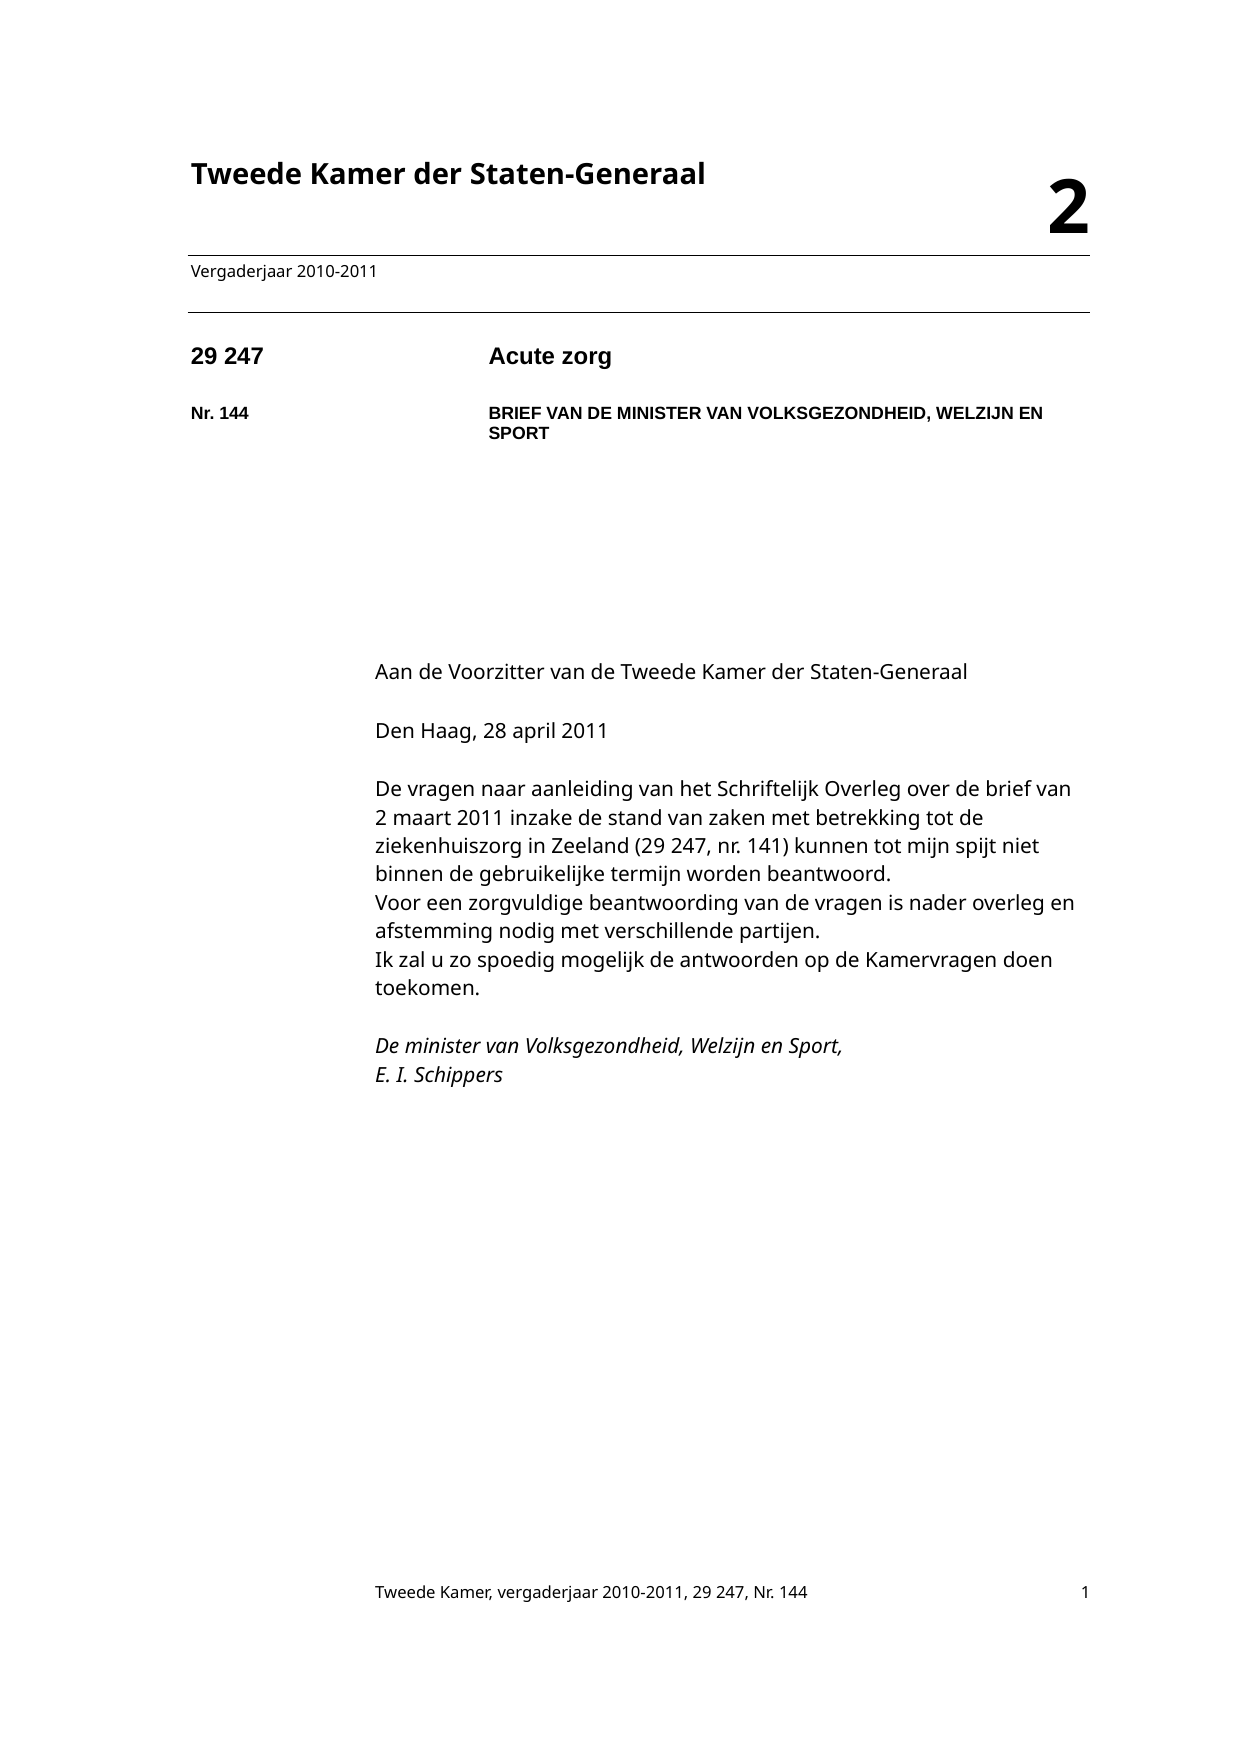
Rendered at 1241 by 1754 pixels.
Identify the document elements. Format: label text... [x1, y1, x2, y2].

table_cell [485, 313, 1090, 339]
table_cell BRIEF VAN DE MINISTER VAN VOLKSGEZONDHEID, WELZIJN EN SPORT [485, 399, 1090, 539]
text Aan de Voorzitter van de Tweede Kamer der Staten-Generaal [375, 657, 1090, 686]
table_header Tweede Kamer der Staten-Generaal [188, 150, 909, 255]
text Ik zal u zo spoedig mogelijk de antwoorden op de Kamervragen doen toekomen. [375, 945, 1090, 1002]
table_header 2 [910, 150, 1090, 255]
text De minister van Volksgezondheid, Welzijn en Sport, [375, 1032, 1090, 1060]
table_cell Nr. 144 [188, 399, 485, 539]
table_cell Acute zorg [485, 339, 1090, 399]
text E. I. Schippers [375, 1060, 1090, 1088]
table_cell [188, 313, 485, 339]
text Den Haag, 28 april 2011 [375, 716, 1090, 744]
table_cell Vergaderjaar 2010-2011 [188, 256, 485, 312]
table_cell 29 247 [188, 339, 485, 399]
text Voor een zorgvuldige beantwoording van de vragen is nader overleg en afstemming nodig met verschillende partijen. [375, 888, 1090, 945]
table_cell [485, 256, 1090, 312]
text De vragen naar aanleiding van het Schriftelijk Overleg over de brief van 2 maart 2011 inzake de stand van zaken met betrekking tot de ziekenhuiszorg in Zeeland (29 247, nr. 141) kunnen tot mijn spijt niet binnen de gebruikelijke termijn worden beantwoord. [375, 774, 1090, 888]
